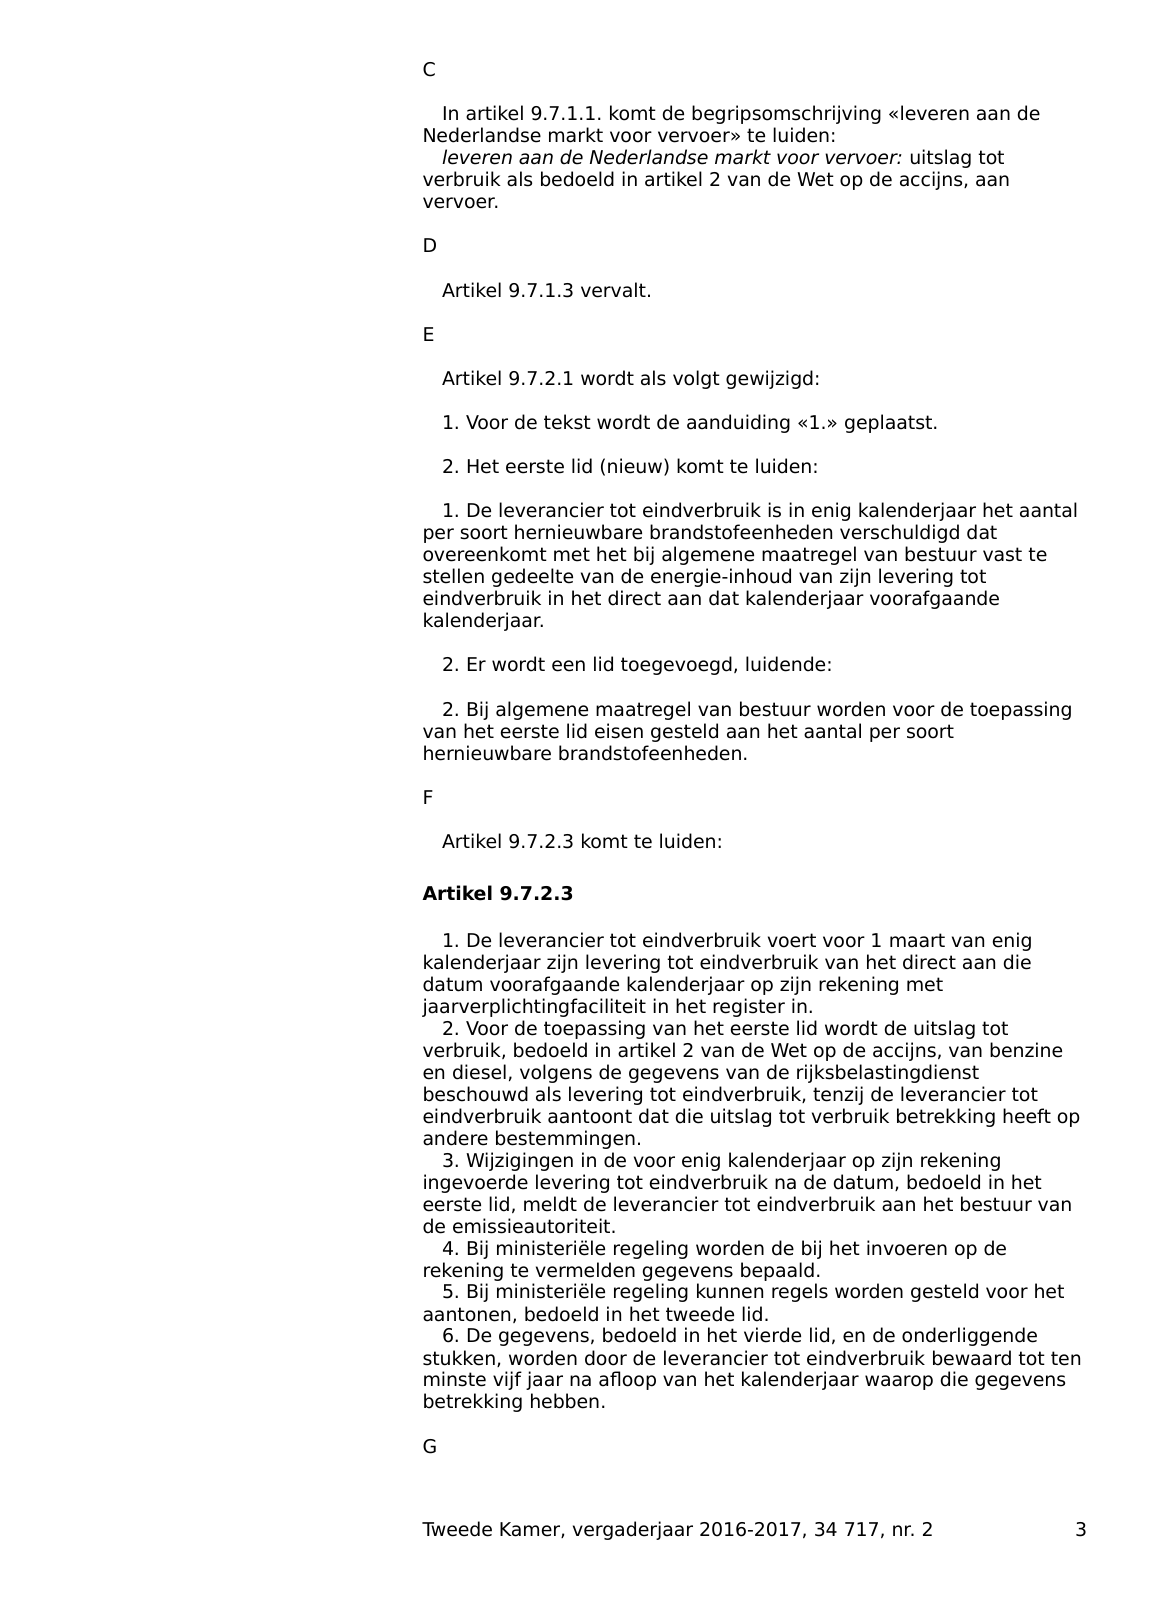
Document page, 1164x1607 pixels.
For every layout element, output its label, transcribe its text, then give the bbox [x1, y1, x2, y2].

text 5. Bij ministeriële regeling kunnen regels worden gesteld voor het aantonen, bedoeld in het tweede lid. [422, 1281, 1087, 1325]
text In artikel 9.7.1.1. komt de begripsomschrijving «leveren aan de Nederlandse markt voor vervoer» te luiden: [422, 103, 1087, 147]
text 6. De gegevens, bedoeld in het vierde lid, en de onderliggende stukken, worden door de leverancier tot eindverbruik bewaard tot ten minste vijf jaar na afloop van het kalenderjaar waarop die gegevens betrekking hebben. [422, 1325, 1087, 1413]
text G [422, 1436, 1087, 1457]
text 4. Bij ministeriële regeling worden de bij het invoeren op de rekening te vermelden gegevens bepaald. [422, 1237, 1087, 1281]
text 1. Voor de tekst wordt de aanduiding «1.» geplaatst. [422, 412, 1087, 434]
text C [422, 59, 1087, 81]
text Artikel 9.7.1.3 vervalt. [422, 279, 1087, 301]
text 2. Bij algemene maatregel van bestuur worden voor de toepassing van het eerste lid eisen gesteld aan het aantal per soort hernieuwbare brandstofeenheden. [422, 698, 1087, 764]
text 3. Wijzigingen in de voor enig kalenderjaar op zijn rekening ingevoerde levering tot eindverbruik na de datum, bedoeld in het eerste lid, meldt de leverancier tot eindverbruik aan het bestuur van de emissieautoriteit. [422, 1149, 1087, 1237]
text E [422, 324, 1087, 346]
text Artikel 9.7.2.1 wordt als volgt gewijzigd: [422, 368, 1087, 390]
text 2. Er wordt een lid toegevoegd, luidende: [422, 654, 1087, 676]
text 2. Het eerste lid (nieuw) komt te luiden: [422, 456, 1087, 478]
subtitle Artikel 9.7.2.3 [422, 883, 1087, 905]
text 1. De leverancier tot eindverbruik voert voor 1 maart van enig kalenderjaar zijn levering tot eindverbruik van het direct aan die datum voorafgaande kalenderjaar op zijn rekening met jaarverplichtingfaciliteit in het register in. [422, 930, 1087, 1018]
text Artikel 9.7.2.3 komt te luiden: [422, 831, 1087, 853]
text 1. De leverancier tot eindverbruik is in enig kalenderjaar het aantal per soort hernieuwbare brandstofeenheden verschuldigd dat overeenkomt met het bij algemene maatregel van bestuur vast te stellen gedeelte van de energie-inhoud van zijn levering tot eindverbruik in het direct aan dat kalenderjaar voorafgaande kalenderjaar. [422, 500, 1087, 632]
text D [422, 235, 1087, 257]
text F [422, 787, 1087, 809]
text leveren aan de Nederlandse markt voor vervoer: uitslag tot verbruik als bedoeld in artikel 2 van de Wet op de accijns, aan vervoer. [422, 147, 1087, 213]
text 2. Voor de toepassing van het eerste lid wordt de uitslag tot verbruik, bedoeld in artikel 2 van de Wet op de accijns, van benzine en diesel, volgens de gegevens van de rijksbelastingdienst beschouwd als levering tot eindverbruik, tenzij de leverancier tot eindverbruik aantoont dat die uitslag tot verbruik betrekking heeft op andere bestemmingen. [422, 1018, 1087, 1149]
